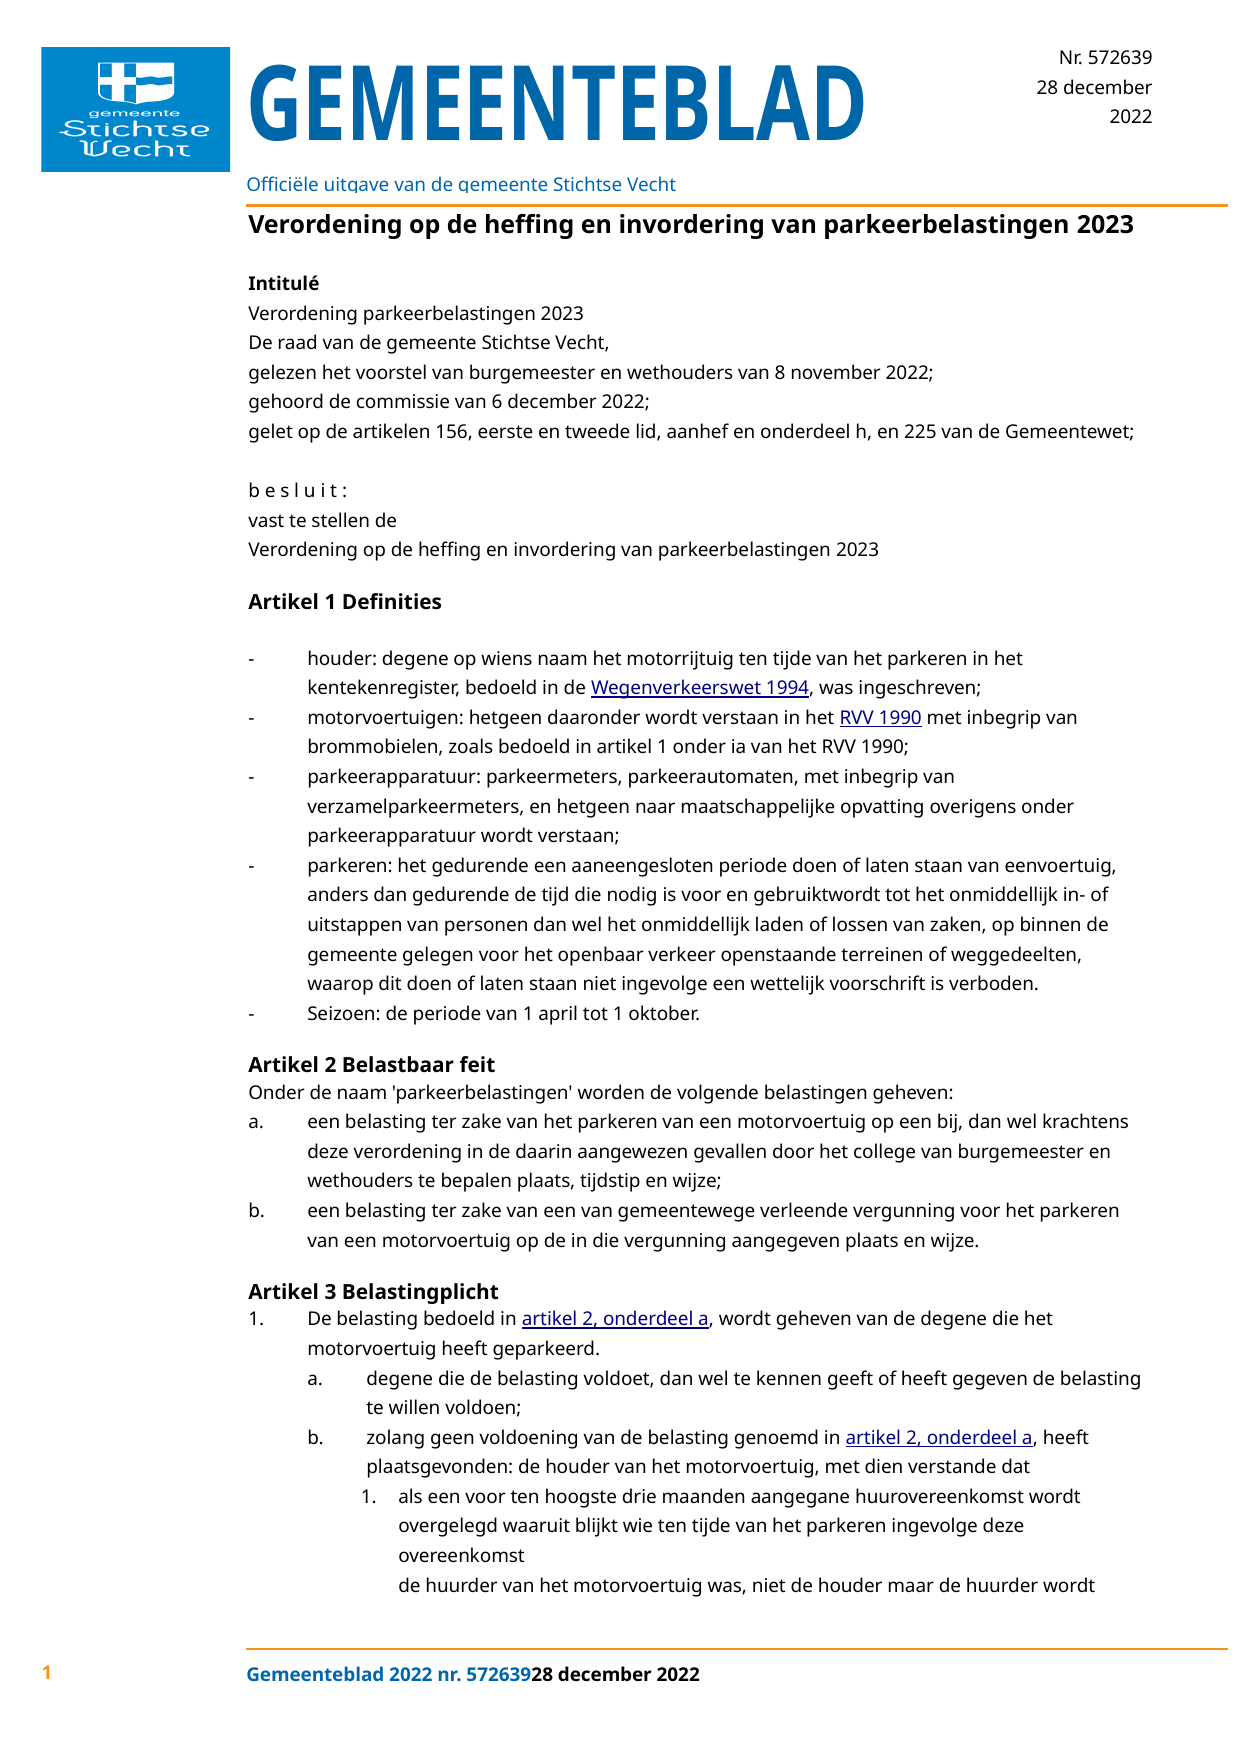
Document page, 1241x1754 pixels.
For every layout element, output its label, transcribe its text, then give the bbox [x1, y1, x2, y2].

list parkeren: het gedurende een aaneengesloten periode doen of laten staan van eenvoertuig, anders dan gedurende de tijd die nodig is voor en gebruiktwordt tot het onmiddellijk in- of uitstappen van personen dan wel het onmiddellijk laden of lossen van zaken, op binnen de gemeente gelegen voor het openbaar verkeer openstaande terreinen of weggedeelten, waarop dit doen of laten staan niet ingevolge een wettelijk voorschrift is verboden. [248, 852, 1152, 996]
text b e s l u i t : [248, 477, 1152, 503]
text De raad van de gemeente Stichtse Vecht, [248, 329, 1152, 355]
list motorvoertuigen: hetgeen daaronder wordt verstaan in het RVV 1990 met inbegrip van brommobielen, zoals bedoeld in artikel 1 onder ia van het RVV 1990; [248, 704, 1152, 759]
text Onder de naam 'parkeerbelastingen' worden de volgende belastingen geheven: [248, 1079, 1152, 1104]
list De belasting bedoeld in artikel 2, onderdeel a, wordt geheven van de degene die het motorvoertuig heeft geparkeerd. [248, 1306, 1152, 1361]
list Seizoen: de periode van 1 april tot 1 oktober. [248, 1000, 1152, 1026]
text Verordening parkeerbelastingen 2023 [248, 300, 1152, 326]
list de huurder van het motorvoertuig was, niet de houder maar de huurder wordt [361, 1572, 1152, 1598]
list als een voor ten hoogste drie maanden aangegane huurovereenkomst wordt [361, 1483, 1152, 1509]
text Artikel 2 Belastbaar feit [248, 1050, 1152, 1079]
text vast te stellen de [248, 507, 1152, 533]
picture [137, 63, 174, 103]
list overgelegd waaruit blijkt wie ten tijde van het parkeren ingevolge deze overeenkomst [361, 1513, 1152, 1568]
list degene die de belasting voldoet, dan wel te kennen geeft of heeft gegeven de belasting te willen voldoen; [307, 1365, 1152, 1420]
picture [99, 63, 135, 101]
text Artikel 3 Belastingplicht [248, 1277, 1152, 1306]
text gelet op de artikelen 156, eerste en tweede lid, aanhef en onderdeel h, en 225 van de Gemeentewet; [248, 418, 1152, 444]
text gelezen het voorstel van burgemeester en wethouders van 8 november 2022; [248, 359, 1152, 385]
text Verordening op de heffing en invordering van parkeerbelastingen 2023 [248, 207, 1152, 241]
list houder: degene op wiens naam het motorrijtuig ten tijde van het parkeren in het kentekenregister, bedoeld in de Wegenverkeerswet 1994, was ingeschreven; [248, 645, 1152, 700]
text Artikel 1 Definities [248, 587, 1152, 615]
text Intitulé [248, 270, 1152, 296]
list plaatsgevonden: de houder van het motorvoertuig, met dien verstande dat [307, 1453, 1152, 1479]
text gehoord de commissie van 6 december 2022; [248, 389, 1152, 414]
list een belasting ter zake van het parkeren van een motorvoertuig op een bij, dan wel krachtens deze verordening in de daarin aangewezen gevallen door het college van burgemeester en wethouders te bepalen plaats, tijdstip en wijze; [248, 1108, 1152, 1193]
list een belasting ter zake van een van gemeentewege verleende vergunning voor het parkeren van een motorvoertuig op de in die vergunning aangegeven plaats en wijze. [248, 1197, 1152, 1252]
list parkeerapparatuur: parkeermeters, parkeerautomaten, met inbegrip van verzamelparkeermeters, en hetgeen naar maatschappelijke opvatting overigens onder parkeerapparatuur wordt verstaan; [248, 763, 1152, 848]
text Verordening op de heffing en invordering van parkeerbelastingen 2023 [248, 537, 1152, 562]
list zolang geen voldoening van de belasting genoemd in artikel 2, onderdeel a, heeft [307, 1424, 1152, 1450]
